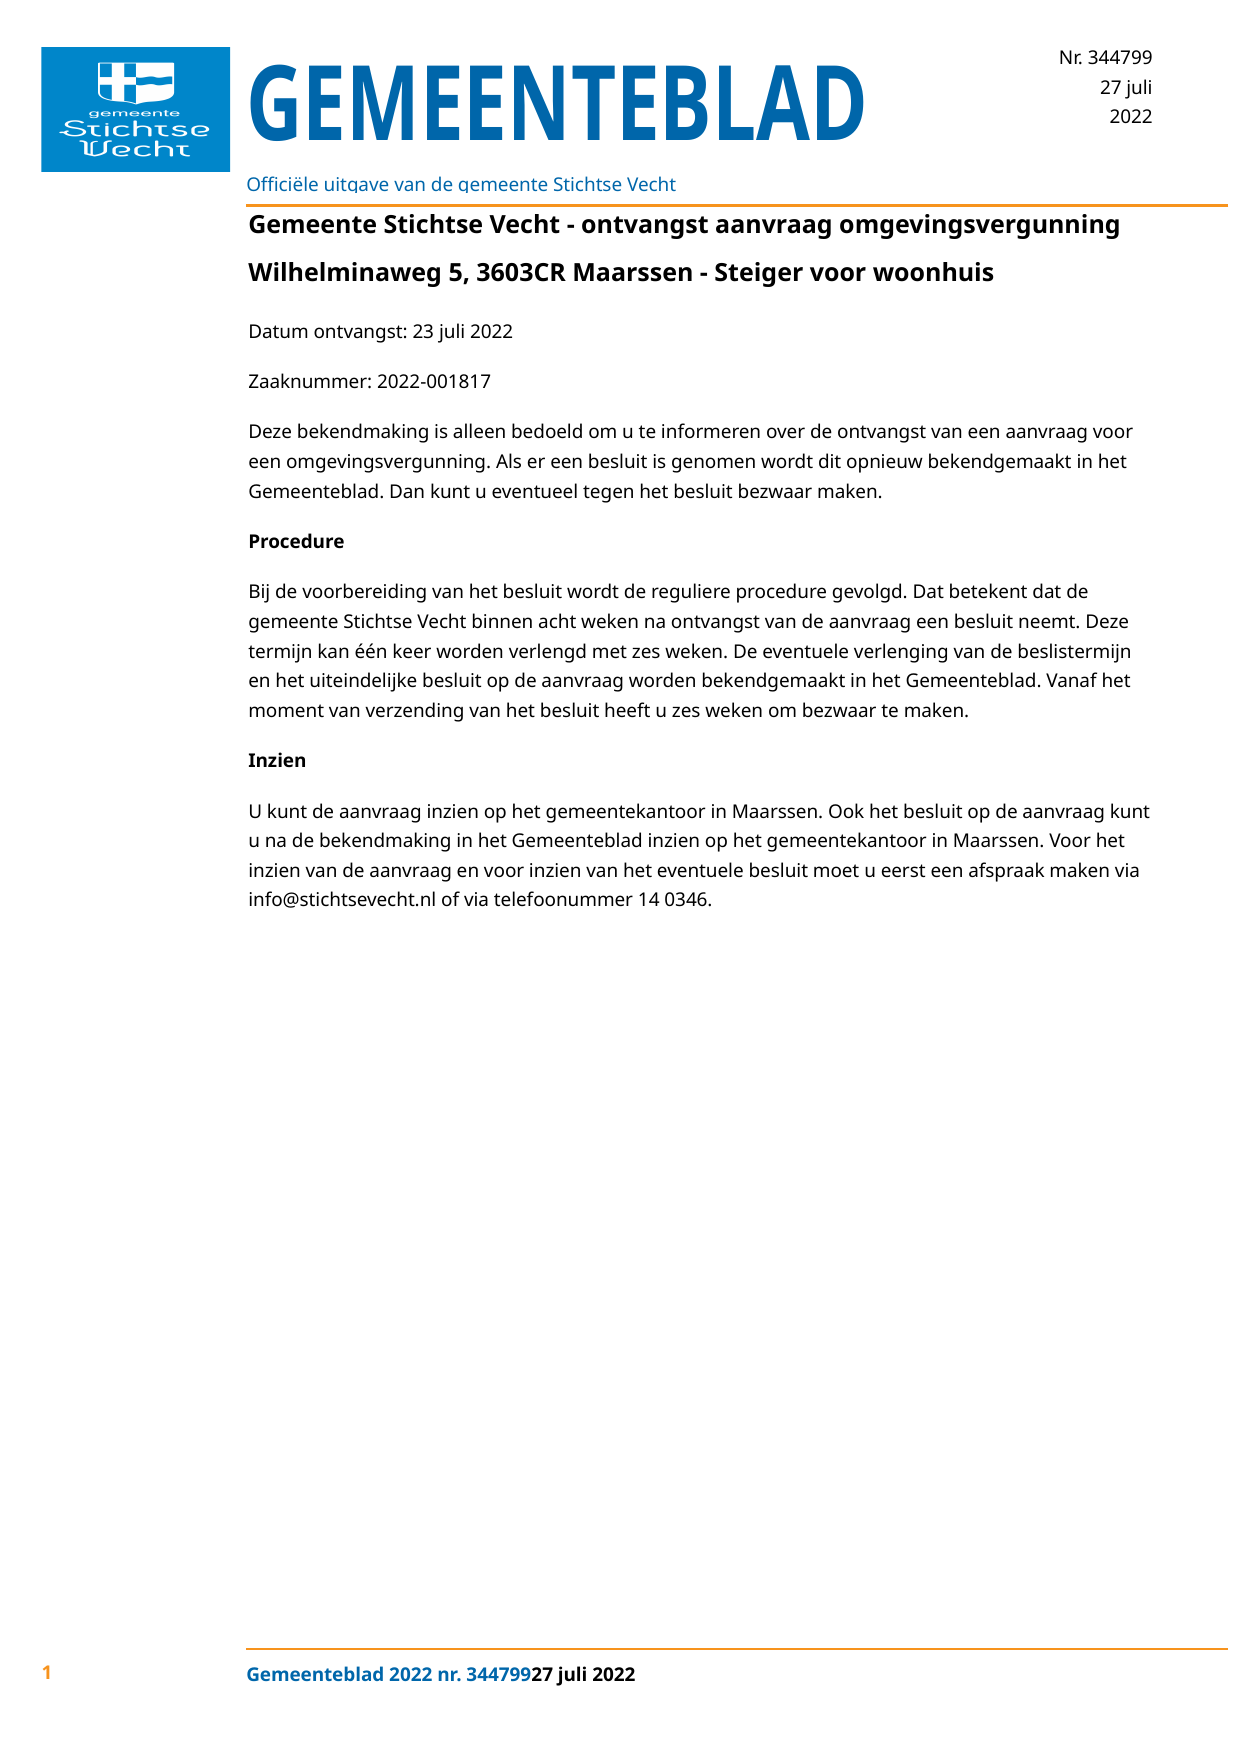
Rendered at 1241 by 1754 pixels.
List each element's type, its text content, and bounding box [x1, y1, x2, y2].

text Procedure [248, 528, 1152, 554]
text U kunt de aanvraag inzien op het gemeentekantoor in Maarssen. Ook het besluit op de aanvraag kunt u na de bekendmaking in het Gemeenteblad inzien op het gemeentekantoor in Maarssen. Voor het inzien van de aanvraag en voor inzien van het eventuele besluit moet u eerst een afspraak maken via info@stichtsevecht.nl of via telefoonummer 14 0346. [248, 798, 1152, 912]
text Deze bekendmaking is alleen bedoeld om u te informeren over de ontvangst van een aanvraag voor een omgevingsvergunning. Als er een besluit is genomen wordt dit opnieuw bekendgemaakt in het Gemeenteblad. Dan kunt u eventueel tegen het besluit bezwaar maken. [248, 419, 1152, 504]
text Bij de voorbereiding van het besluit wordt de reguliere procedure gevolgd. Dat betekent dat de gemeente Stichtse Vecht binnen acht weken na ontvangst van de aanvraag een besluit neemt. Deze termijn kan één keer worden verlengd met zes weken. De eventuele verlenging van de beslistermijn en het uiteindelijke besluit op de aanvraag worden bekendgemaakt in het Gemeenteblad. Vanaf het moment van verzending van het besluit heeft u zes weken om bezwaar te maken. [248, 579, 1152, 723]
picture [99, 63, 135, 101]
text Zaaknummer: 2022-001817 [248, 368, 1152, 394]
picture [137, 63, 174, 103]
text Gemeente Stichtse Vecht - ontvangst aanvraag omgevingsvergunning Wilhelminaweg 5, 3603CR Maarssen - Steiger voor woonhuis [248, 207, 1152, 288]
text Inzien [248, 747, 1152, 773]
text Datum ontvangst: 23 juli 2022 [248, 318, 1152, 344]
